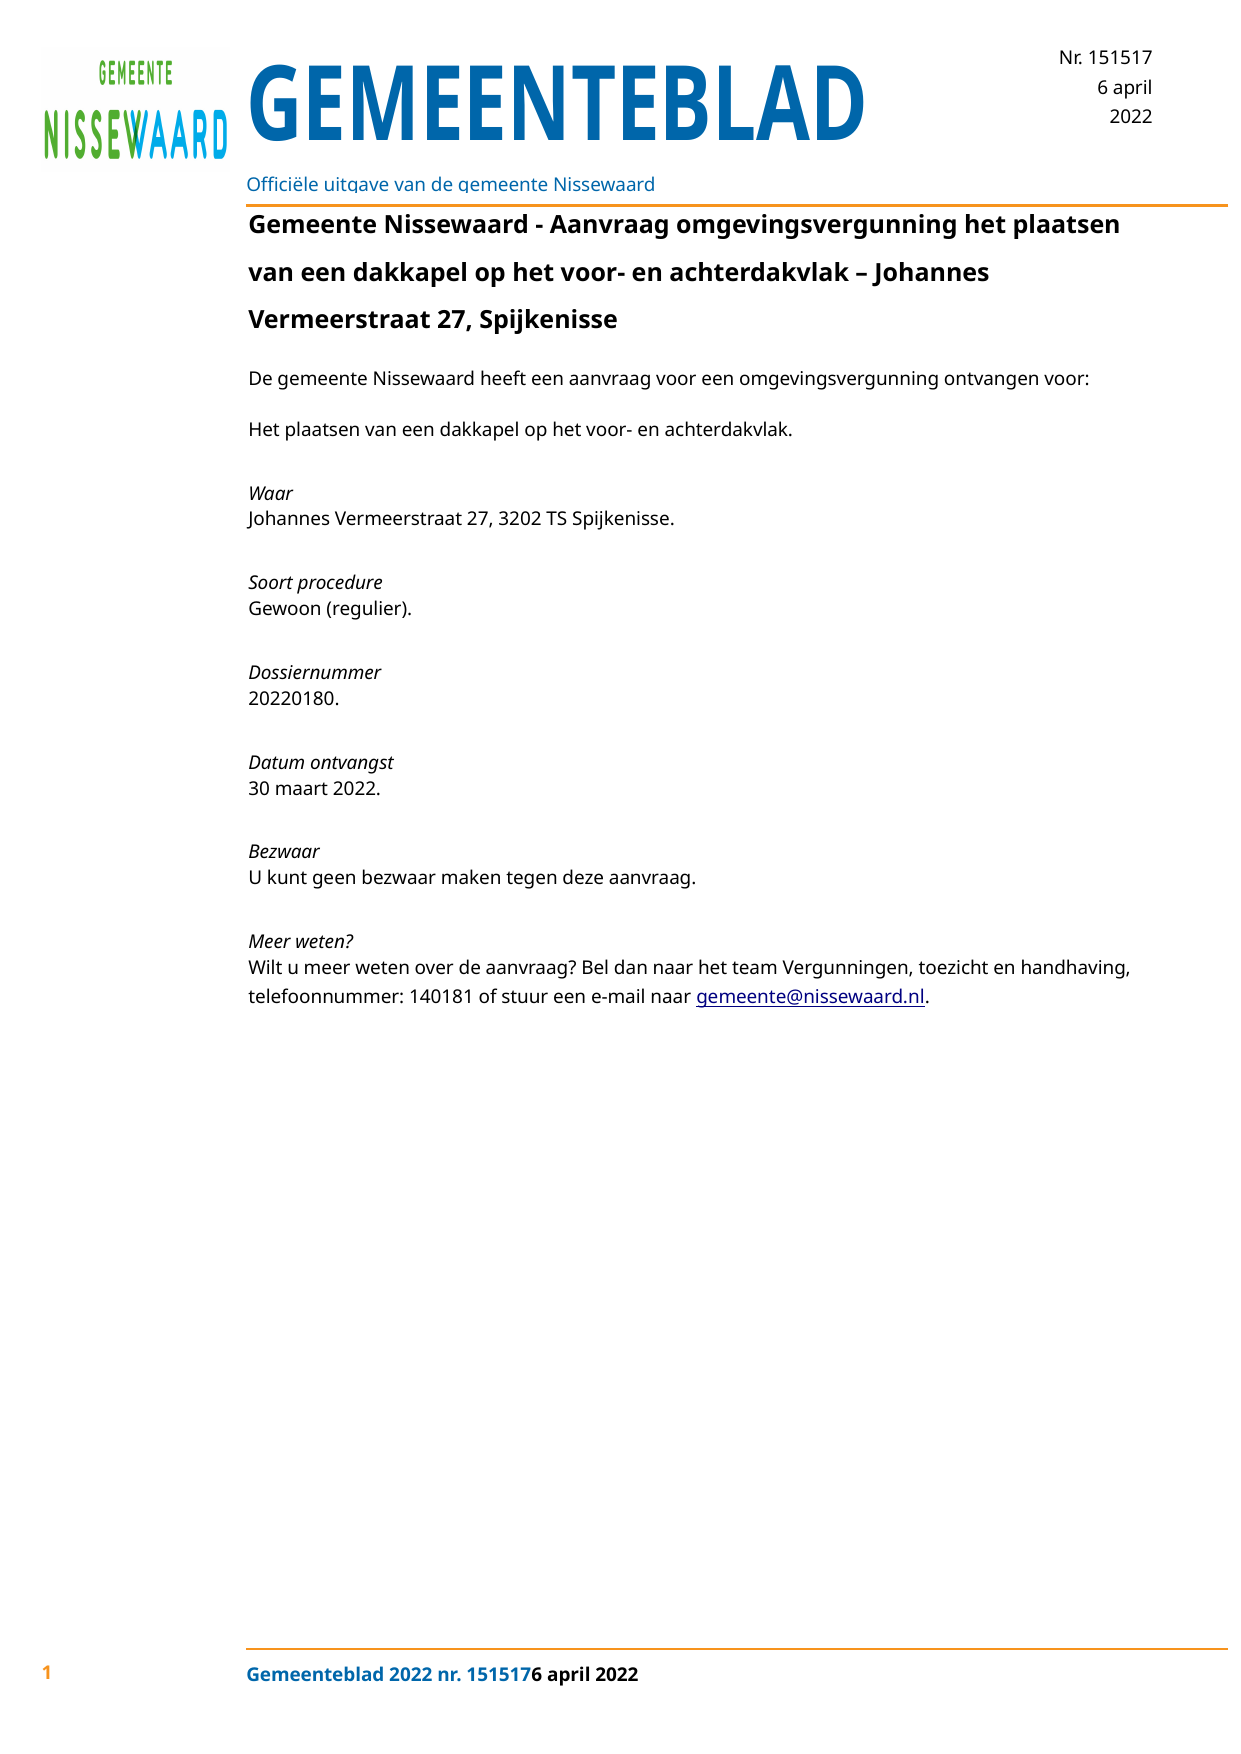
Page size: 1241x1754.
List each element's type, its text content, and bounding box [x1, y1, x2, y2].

text Dossiernummer [248, 659, 1152, 685]
text Soort procedure [248, 569, 1152, 595]
text Het plaatsen van een dakkapel op het voor- en achterdakvlak. [248, 416, 1152, 442]
text Gemeente Nissewaard - Aanvraag omgevingsvergunning het plaatsen van een dakkapel op het voor- en achterdakvlak – Johannes Vermeerstraat 27, Spijkenisse [248, 207, 1152, 336]
text U kunt geen bezwaar maken tegen deze aanvraag. [248, 864, 1152, 890]
text 30 maart 2022. [248, 775, 1152, 800]
text Johannes Vermeerstraat 27, 3202 TS Spijkenisse. [248, 506, 1152, 531]
text 20220180. [248, 685, 1152, 711]
text Bezwaar [248, 839, 1152, 864]
text Meer weten? [248, 928, 1152, 954]
text Datum ontvangst [248, 749, 1152, 775]
picture [41, 47, 231, 172]
text Gewoon (regulier). [248, 595, 1152, 621]
text De gemeente Nissewaard heeft een aanvraag voor een omgevingsvergunning ontvangen voor: [248, 366, 1152, 391]
text Wilt u meer weten over de aanvraag? Bel dan naar het team Vergunningen, toezicht en handhaving, telefoonnummer: 140181 of stuur een e-mail naar gemeente@nissewaard.nl. [248, 954, 1152, 1009]
text Waar [248, 480, 1152, 506]
